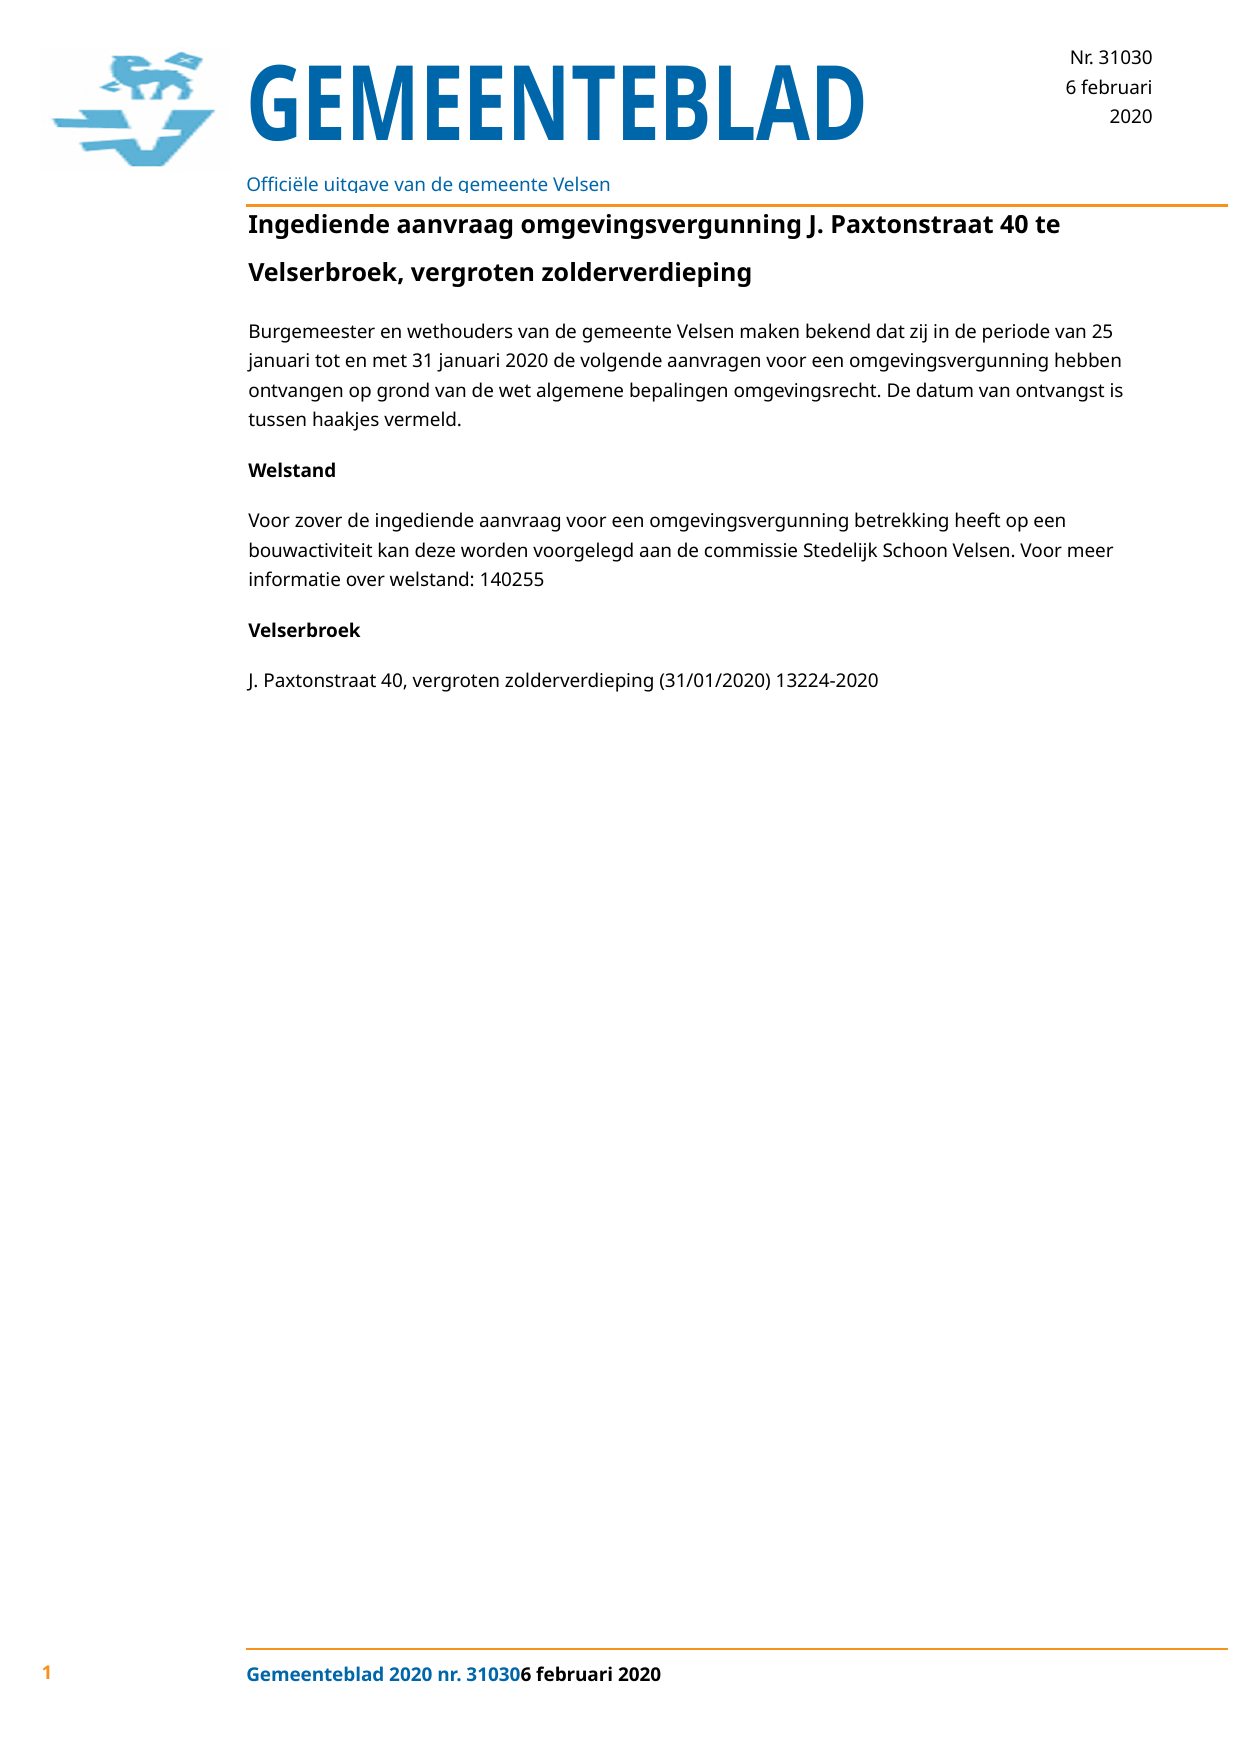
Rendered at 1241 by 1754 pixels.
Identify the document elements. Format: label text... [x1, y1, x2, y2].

text Voor zover de ingediende aanvraag voor een omgevingsvergunning betrekking heeft op een bouwactiviteit kan deze worden voorgelegd aan de commissie Stedelijk Schoon Velsen. Voor meer informatie over welstand: 140255 [248, 507, 1152, 592]
picture [41, 47, 231, 172]
text Burgemeester en wethouders van de gemeente Velsen maken bekend dat zij in de periode van 25 januari tot en met 31 januari 2020 de volgende aanvragen voor een omgevingsvergunning hebben ontvangen op grond van de wet algemene bepalingen omgevingsrecht. De datum van ontvangst is tussen haakjes vermeld. [248, 318, 1152, 432]
text Ingediende aanvraag omgevingsvergunning J. Paxtonstraat 40 te Velserbroek, vergroten zolderverdieping [248, 207, 1152, 288]
text Velserbroek [248, 617, 1152, 643]
text J. Paxtonstraat 40, vergroten zolderverdieping (31/01/2020) 13224-2020 [248, 667, 1152, 693]
text Welstand [248, 457, 1152, 483]
